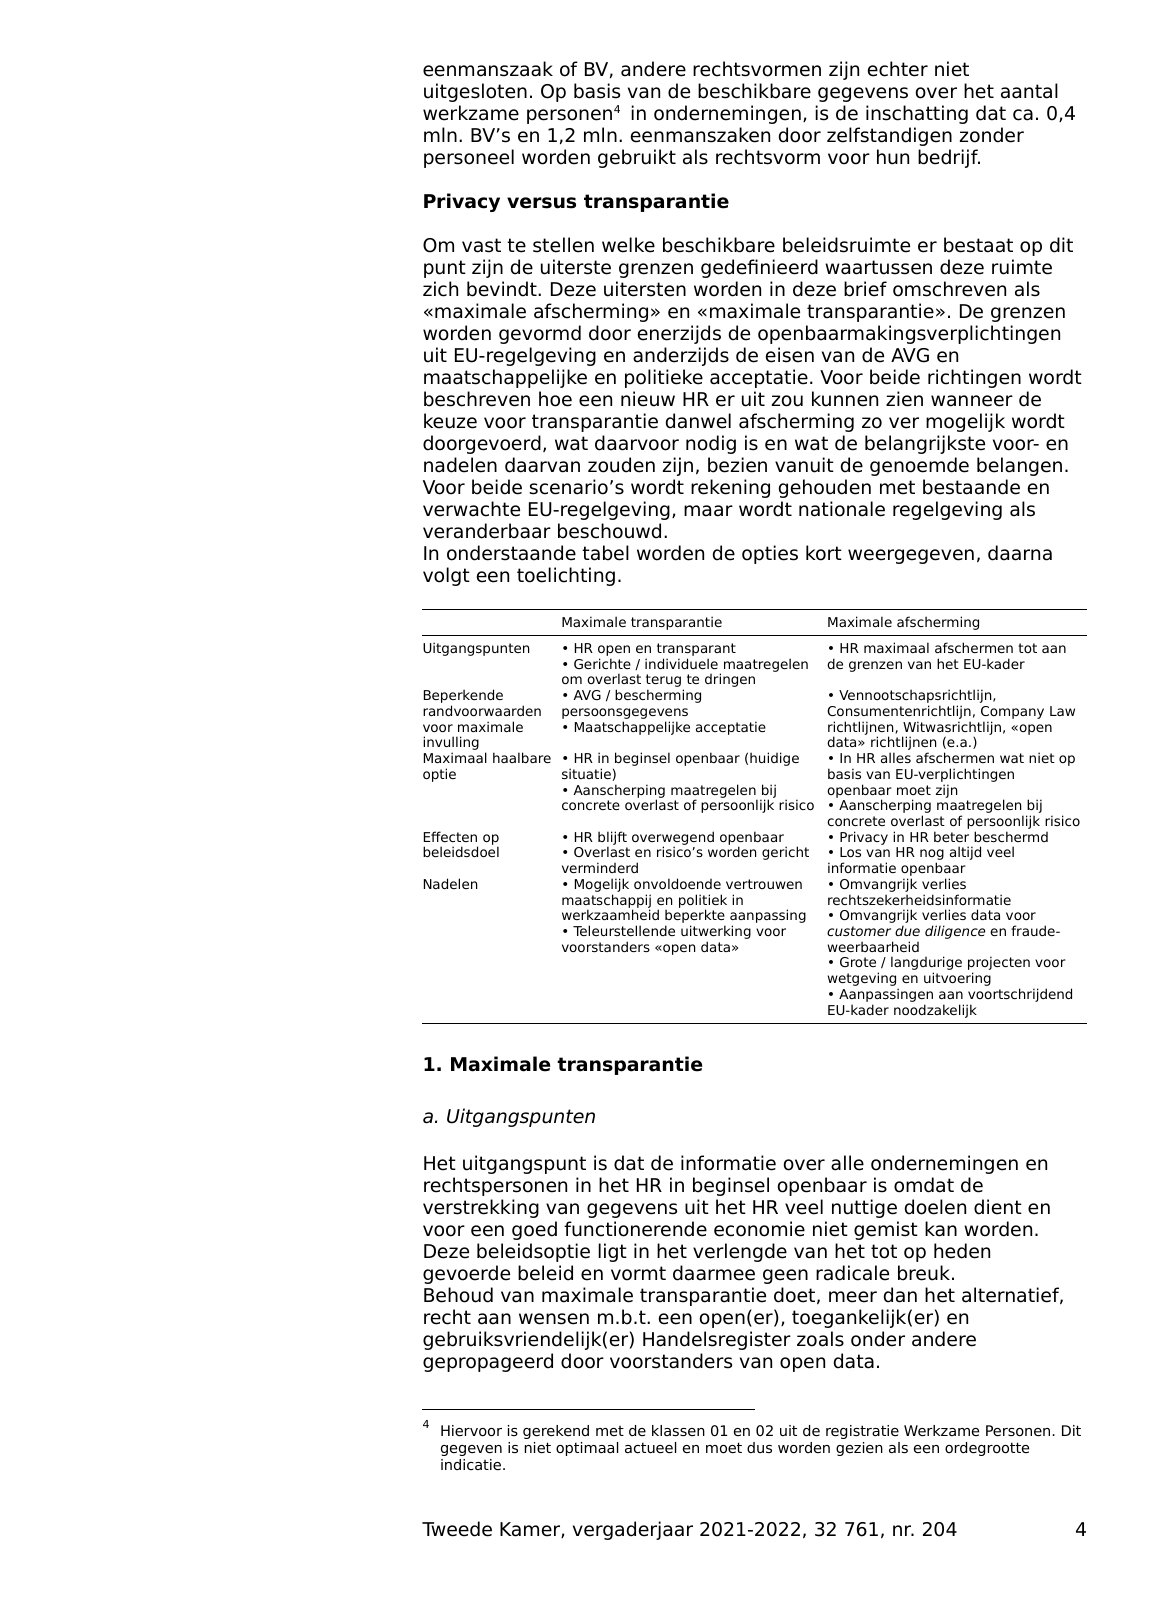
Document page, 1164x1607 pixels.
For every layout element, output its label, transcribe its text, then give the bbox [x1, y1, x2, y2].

table_cell • Omvangrijk verlies rechtszekerheidsinformatie • Omvangrijk verlies data voor customer due diligence en fraude-weerbaarheid • Grote / langdurige projecten voor wetgeving en uitvoering • Aanpassingen aan voortschrijdend EU-kader noodzakelijk [821, 877, 1087, 1023]
subtitle 1. Maximale transparantie [422, 1054, 1087, 1076]
table_cell Uitgangspunten [422, 636, 555, 688]
table_cell • Vennootschapsrichtlijn, Consumentenrichtlijn, Company Law richtlijnen, Witwasrichtlijn, «open data» richtlijnen (e.a.) [821, 688, 1087, 751]
text Het uitgangspunt is dat de informatie over alle ondernemingen en rechtspersonen in het HR in beginsel openbaar is omdat de verstrekking van gegevens uit het HR veel nuttige doelen dient en voor een goed functionerende economie niet gemist kan worden. Deze beleidsoptie ligt in het verlengde van het tot op heden gevoerde beleid en vormt daarmee geen radicale breuk. [422, 1153, 1087, 1285]
table_header Maximale transparantie [555, 610, 821, 635]
table_header [422, 610, 555, 635]
text Om vast te stellen welke beschikbare beleidsruimte er bestaat op dit punt zijn de uiterste grenzen gedefinieerd waartussen deze ruimte zich bevindt. Deze uitersten worden in deze brief omschreven als «maximale afscherming» en «maximale transparantie». De grenzen worden gevormd door enerzijds de openbaarmakingsverplichtingen uit EU-regelgeving en anderzijds de eisen van de AVG en maatschappelijke en politieke acceptatie. Voor beide richtingen wordt beschreven hoe een nieuw HR er uit zou kunnen zien wanneer de keuze voor transparantie danwel afscherming zo ver mogelijk wordt doorgevoerd, wat daarvoor nodig is en wat de belangrijkste voor- en nadelen daarvan zouden zijn, bezien vanuit de genoemde belangen. Voor beide scenario’s wordt rekening gehouden met bestaande en verwachte EU-regelgeving, maar wordt nationale regelgeving als veranderbaar beschouwd. [422, 235, 1087, 543]
table_cell Effecten op beleidsdoel [422, 830, 555, 877]
table_header Maximale afscherming [821, 610, 1087, 635]
table_cell • HR blijft overwegend openbaar • Overlast en risico’s worden gericht verminderd [555, 830, 821, 877]
text Hiervoor is gerekend met de klassen 01 en 02 uit de registratie Werkzame Personen. Dit gegeven is niet optimaal actueel en moet dus worden gezien als een ordegrootte indicatie. [422, 1418, 1087, 1474]
text Behoud van maximale transparantie doet, meer dan het alternatief, recht aan wensen m.b.t. een open(er), toegankelijk(er) en gebruiksvriendelijk(er) Handelsregister zoals onder andere gepropageerd door voorstanders van open data. [422, 1285, 1087, 1373]
table_cell • In HR alles afschermen wat niet op basis van EU-verplichtingen openbaar moet zijn • Aanscherping maatregelen bij concrete overlast of persoonlijk risico [821, 751, 1087, 829]
subtitle a. Uitgangspunten [422, 1106, 1087, 1128]
table_cell • HR maximaal afschermen tot aan de grenzen van het EU-kader [821, 636, 1087, 688]
table_cell Maximaal haalbare optie [422, 751, 555, 829]
table_cell • Privacy in HR beter beschermd • Los van HR nog altijd veel informatie openbaar [821, 830, 1087, 877]
table_cell • HR in beginsel openbaar (huidige situatie) • Aanscherping maatregelen bij concrete overlast of persoonlijk risico [555, 751, 821, 829]
table_cell • AVG / bescherming persoonsgegevens • Maatschappelijke acceptatie [555, 688, 821, 751]
table_cell • HR open en transparant • Gerichte / individuele maatregelen om overlast terug te dringen [555, 636, 821, 688]
text In onderstaande tabel worden de opties kort weergegeven, daarna volgt een toelichting. [422, 543, 1087, 587]
subtitle Privacy versus transparantie [422, 191, 1087, 213]
table_cell Nadelen [422, 877, 555, 1023]
table_cell Beperkende randvoorwaarden voor maximale invulling [422, 688, 555, 751]
text eenmanszaak of BV, andere rechtsvormen zijn echter niet uitgesloten. Op basis van de beschikbare gegevens over het aantal werkzame personen in ondernemingen, is de inschatting dat ca. 0,4 mln. BV’s en 1,2 mln. eenmanszaken door zelfstandigen zonder personeel worden gebruikt als rechtsvorm voor hun bedrijf. [422, 59, 1087, 169]
table_cell • Mogelijk onvoldoende vertrouwen maatschappij en politiek in werkzaamheid beperkte aanpassing • Teleurstellende uitwerking voor voorstanders «open data» [555, 877, 821, 1023]
